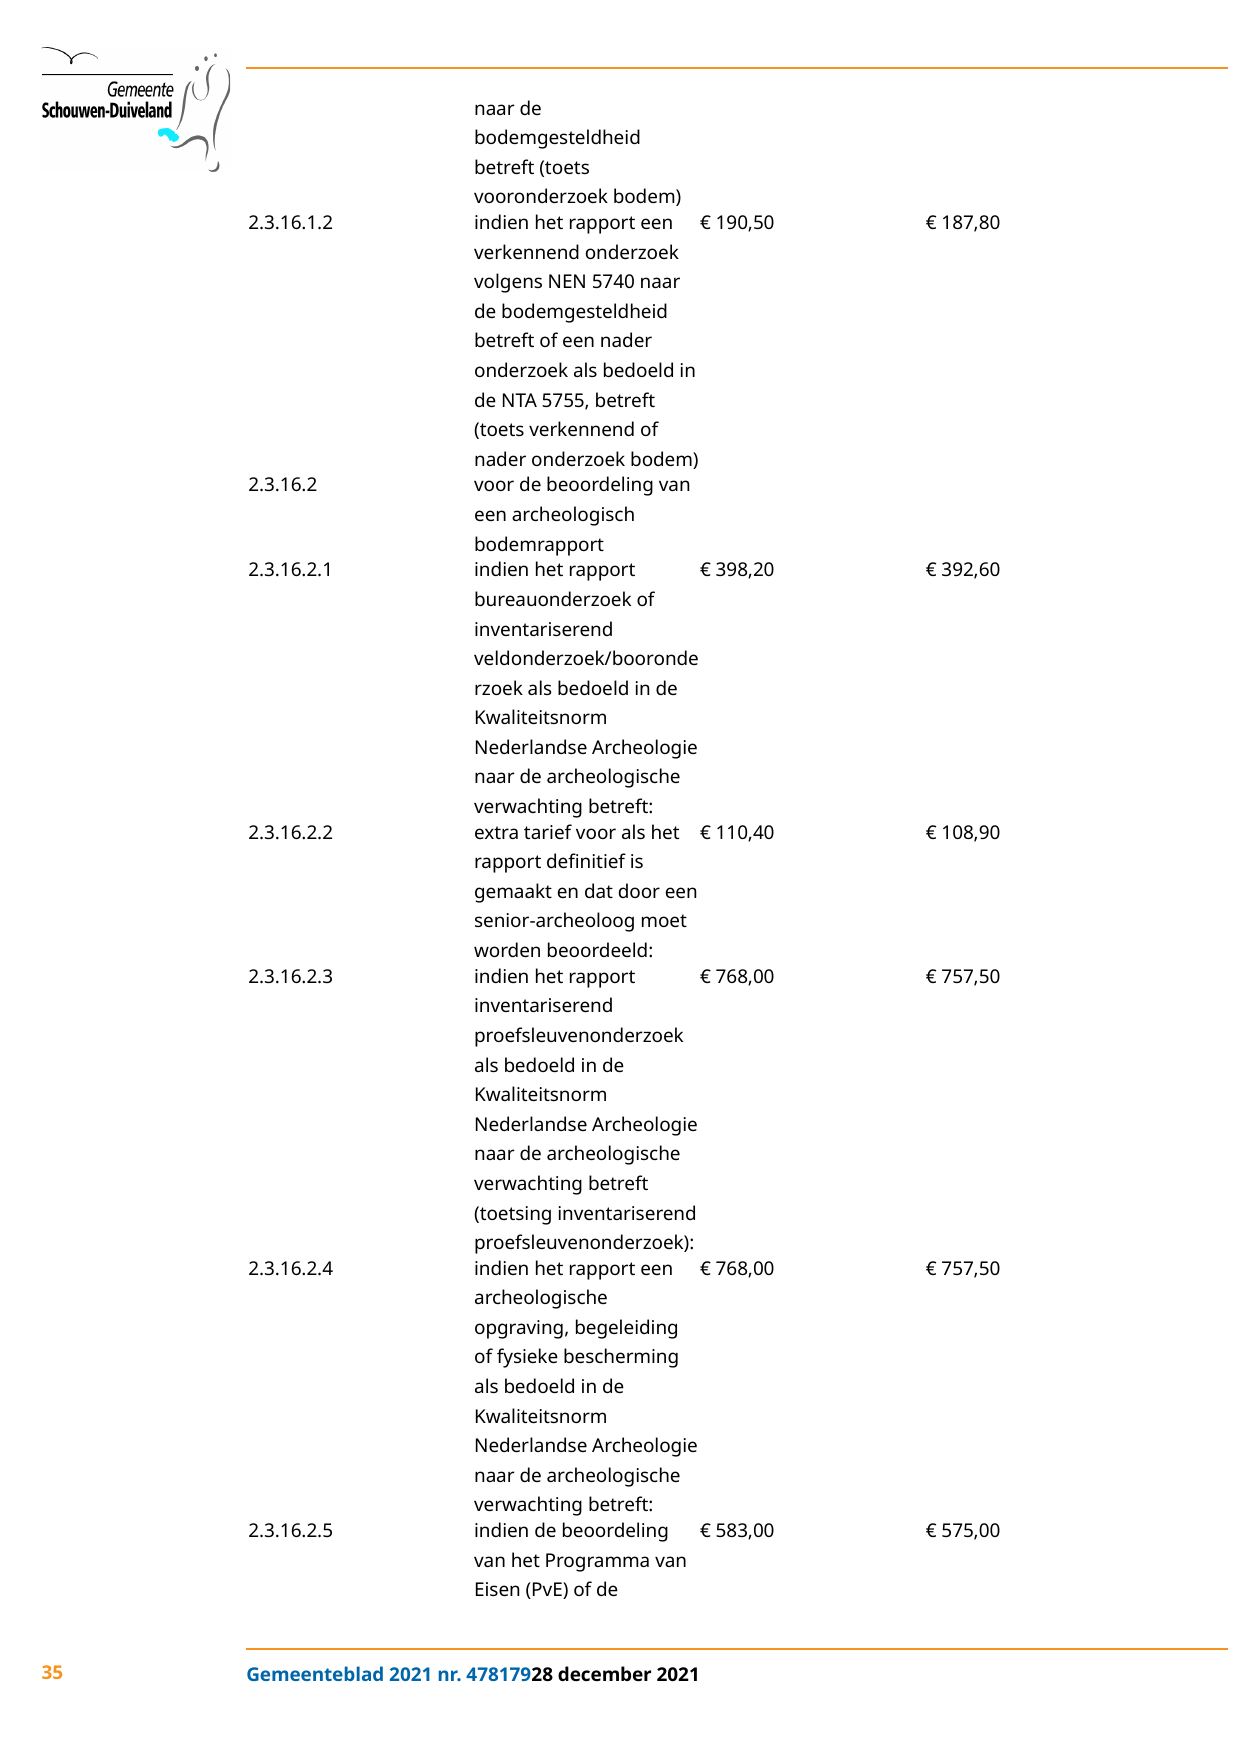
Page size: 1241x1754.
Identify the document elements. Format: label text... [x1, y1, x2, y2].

table_cell € 190,50 [700, 209, 926, 472]
table_cell 2.3.16.2.3 [248, 963, 474, 1255]
table_cell € 108,90 [926, 819, 1152, 963]
table_cell 2.3.16.2 [248, 472, 474, 557]
table_cell € 757,50 [926, 963, 1152, 1255]
table_cell naar de bodemgesteldheid betreft (toets vooronderzoek bodem) [474, 95, 700, 209]
table_cell € 583,00 [700, 1518, 926, 1602]
table_cell 2.3.16.2.5 [248, 1518, 474, 1602]
table_cell [700, 95, 926, 209]
table_cell indien het rapport bureauonderzoek of inventariserend veldonderzoek/booronderzoek als bedoeld in de Kwaliteitsnorm Nederlandse Archeologie naar de archeologische verwachting betreft: [474, 557, 700, 819]
table_cell indien de beoordeling van het Programma van Eisen (PvE) of de [474, 1518, 700, 1602]
table_cell indien het rapport een verkennend onderzoek volgens NEN 5740 naar de bodemgesteldheid betreft of een nader onderzoek als bedoeld in de NTA 5755, betreft (toets verkennend of nader onderzoek bodem) [474, 209, 700, 472]
table_cell € 575,00 [926, 1518, 1152, 1602]
table_cell [248, 95, 474, 209]
table_cell € 768,00 [700, 963, 926, 1255]
table_cell indien het rapport inventariserend proefsleuvenonderzoek als bedoeld in de Kwaliteitsnorm Nederlandse Archeologie naar de archeologische verwachting betreft (toetsing inventariserend proefsleuvenonderzoek): [474, 963, 700, 1255]
table_cell € 110,40 [700, 819, 926, 963]
table_cell extra tarief voor als het rapport definitief is gemaakt en dat door een senior-archeoloog moet worden beoordeeld: [474, 819, 700, 963]
table_cell 2.3.16.2.1 [248, 557, 474, 819]
table_cell € 768,00 [700, 1255, 926, 1517]
picture [41, 47, 231, 172]
table_cell indien het rapport een archeologische opgraving, begeleiding of fysieke bescherming als bedoeld in de Kwaliteitsnorm Nederlandse Archeologie naar de archeologische verwachting betreft: [474, 1255, 700, 1517]
table_cell [926, 472, 1152, 557]
table_cell 2.3.16.1.2 [248, 209, 474, 472]
table_cell 2.3.16.2.4 [248, 1255, 474, 1517]
table_cell € 392,60 [926, 557, 1152, 819]
table_cell 2.3.16.2.2 [248, 819, 474, 963]
table_cell € 187,80 [926, 209, 1152, 472]
table_cell voor de beoordeling van een archeologisch bodemrapport [474, 472, 700, 557]
table_cell € 757,50 [926, 1255, 1152, 1517]
table_cell € 398,20 [700, 557, 926, 819]
table_cell [700, 472, 926, 557]
table_cell [926, 95, 1152, 209]
